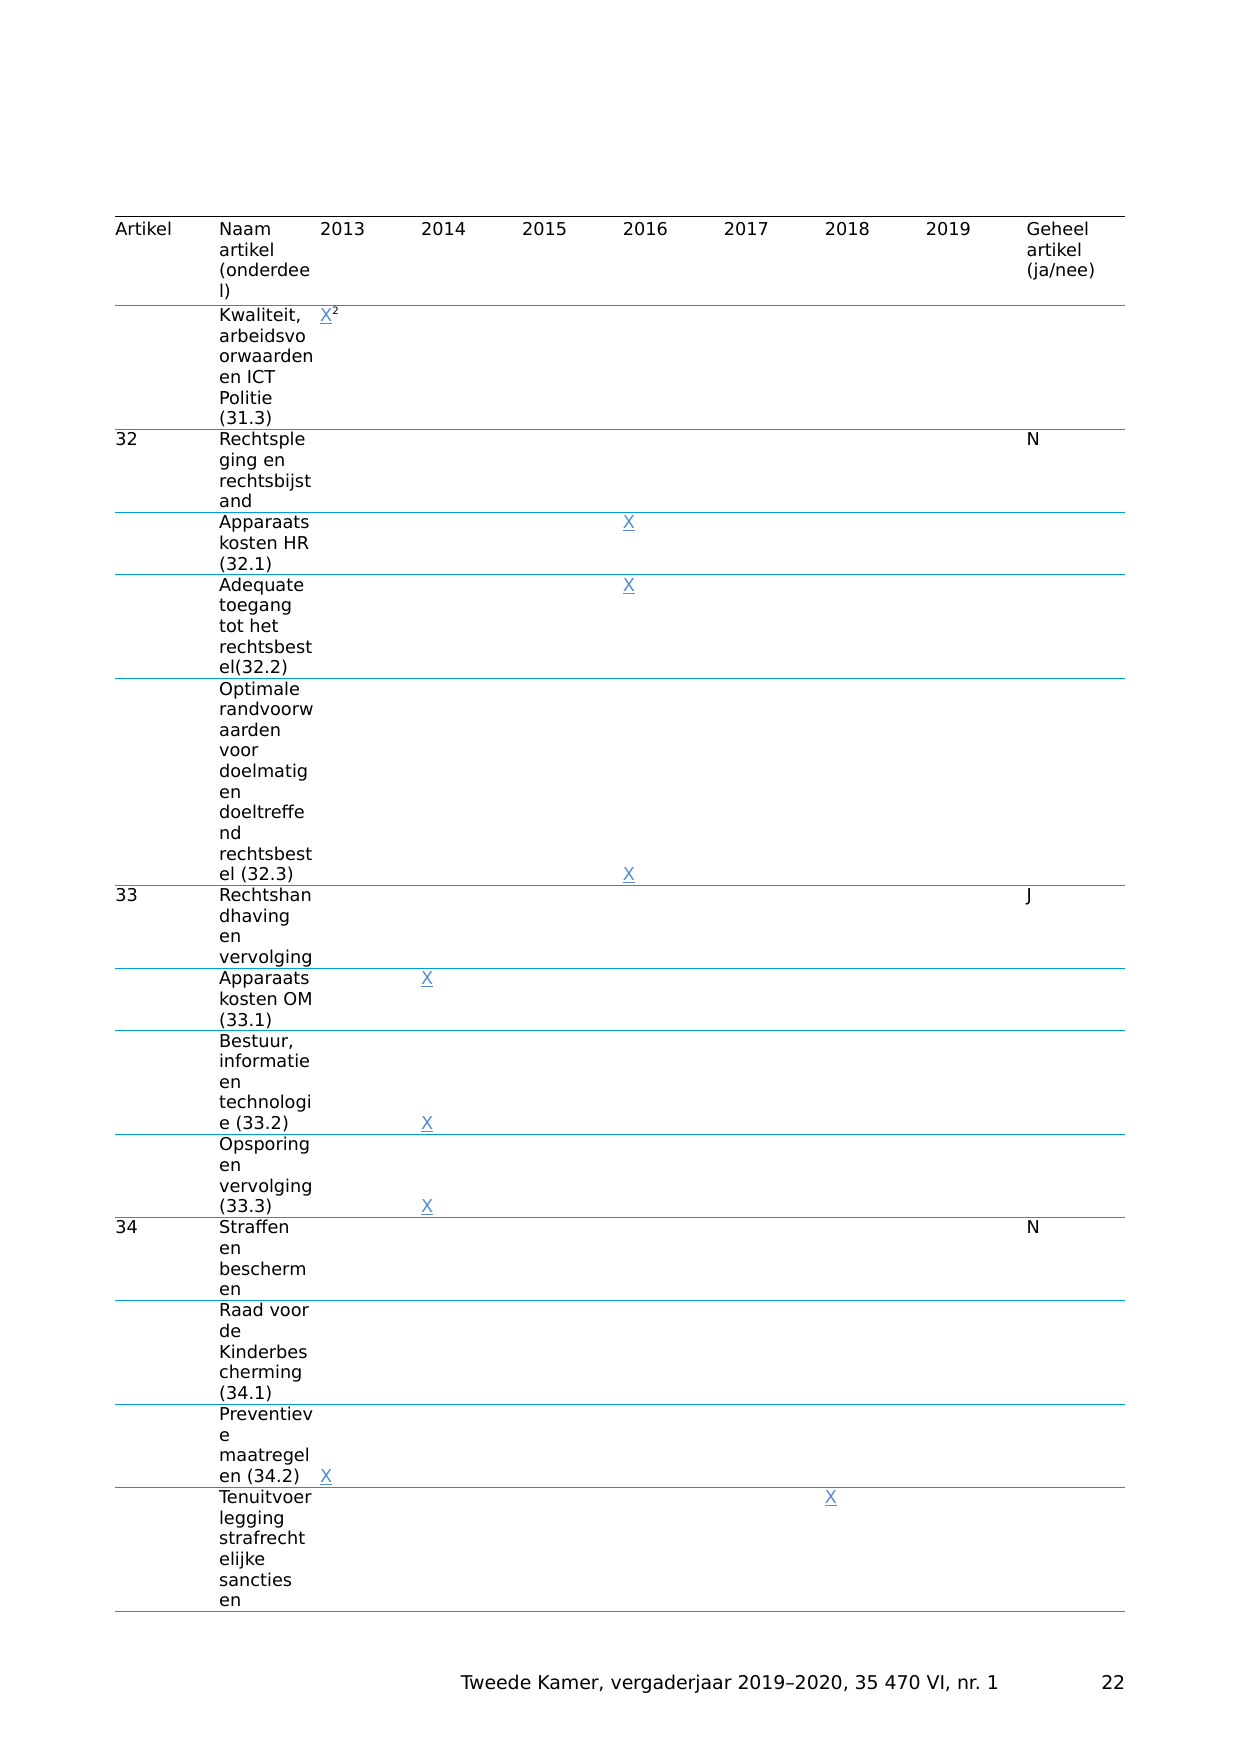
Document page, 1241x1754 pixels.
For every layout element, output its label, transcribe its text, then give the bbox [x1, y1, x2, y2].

table_cell [721, 1405, 822, 1486]
table_cell [923, 306, 1023, 429]
table_cell Adequate toegang tot het rechtsbestel(32.2) [216, 575, 317, 678]
table_cell [115, 306, 216, 429]
table_cell [1024, 513, 1125, 574]
table_cell [822, 1135, 923, 1217]
table_cell Artikel [115, 217, 216, 304]
table_cell X [418, 1135, 519, 1217]
table_cell [519, 1031, 620, 1134]
table_cell 32 [115, 430, 216, 512]
table_cell [115, 1301, 216, 1403]
table_cell Bestuur, informatie en technologie (33.2) [216, 1031, 317, 1134]
table_cell [923, 513, 1023, 574]
table_cell [822, 430, 923, 512]
table_cell [317, 1301, 418, 1403]
table_cell [822, 513, 923, 574]
table_cell [317, 575, 418, 678]
table_cell [822, 969, 923, 1030]
table_cell [1024, 1488, 1125, 1611]
table_cell Apparaatskosten OM (33.1) [216, 969, 317, 1030]
table_cell [923, 1218, 1023, 1300]
table_cell [620, 969, 721, 1030]
table_cell [923, 1135, 1023, 1217]
table_cell Kwaliteit, arbeidsvoorwaarden en ICT Politie (31.3) [216, 306, 317, 429]
table_cell [1024, 1135, 1125, 1217]
table_cell [822, 679, 923, 885]
table_cell [822, 1405, 923, 1486]
table_cell [317, 886, 418, 968]
table_cell [418, 430, 519, 512]
table_cell 34 [115, 1218, 216, 1300]
table_cell [519, 1405, 620, 1486]
table_cell [418, 1218, 519, 1300]
table_cell 33 [115, 886, 216, 968]
table_cell [317, 1135, 418, 1217]
table_cell [822, 575, 923, 678]
table_cell [620, 1488, 721, 1611]
table_cell [620, 1405, 721, 1486]
table_cell [317, 969, 418, 1030]
table_cell [1024, 1405, 1125, 1486]
table_cell X2 [317, 306, 418, 429]
table_cell [620, 1031, 721, 1134]
table_cell [115, 969, 216, 1030]
table_cell [721, 969, 822, 1030]
table_cell [721, 513, 822, 574]
table_cell Rechtshandhaving en vervolging [216, 886, 317, 968]
table_cell X [317, 1405, 418, 1486]
table_cell [822, 1218, 923, 1300]
table_cell [519, 575, 620, 678]
table_cell [418, 886, 519, 968]
table_cell [822, 886, 923, 968]
table_cell 2019 [923, 217, 1023, 304]
table_cell [822, 306, 923, 429]
table_cell [620, 430, 721, 512]
table_cell [721, 679, 822, 885]
table_cell [317, 513, 418, 574]
table_cell [519, 513, 620, 574]
table_cell [418, 1488, 519, 1611]
table_cell [923, 1405, 1023, 1486]
table_cell J [1024, 886, 1125, 968]
table_cell [418, 513, 519, 574]
table_cell [923, 430, 1023, 512]
table_cell [519, 430, 620, 512]
table_cell [1024, 306, 1125, 429]
table_cell [115, 1405, 216, 1486]
table_cell [923, 1031, 1023, 1134]
table_cell Rechtspleging en rechtsbijstand [216, 430, 317, 512]
table_cell 2017 [721, 217, 822, 304]
table_cell X [620, 575, 721, 678]
table_cell [317, 679, 418, 885]
table_cell [317, 1488, 418, 1611]
table_cell [115, 1488, 216, 1611]
table_cell [418, 1405, 519, 1486]
table_cell [317, 1031, 418, 1134]
table_cell [1024, 1031, 1125, 1134]
table_cell [822, 1031, 923, 1134]
table_cell [923, 886, 1023, 968]
table_cell [115, 575, 216, 678]
table_cell [620, 886, 721, 968]
table_cell X [418, 1031, 519, 1134]
table_cell [317, 1218, 418, 1300]
table_cell X [418, 969, 519, 1030]
table_cell [620, 306, 721, 429]
table_cell 2014 [418, 217, 519, 304]
table_cell Tenuitvoerlegging strafrechtelijke sancties en [216, 1488, 317, 1611]
table_cell [721, 430, 822, 512]
table_cell [923, 969, 1023, 1030]
table_cell X [822, 1488, 923, 1611]
table_cell [721, 1301, 822, 1403]
table_cell 2015 [519, 217, 620, 304]
table_cell [519, 306, 620, 429]
table_cell [923, 1301, 1023, 1403]
table_cell [822, 1301, 923, 1403]
table_cell [115, 513, 216, 574]
table_cell [115, 679, 216, 885]
table_cell Straffen en beschermen [216, 1218, 317, 1300]
table_cell Naam artikel (onderdeel) [216, 217, 317, 304]
table_cell Apparaatskosten HR (32.1) [216, 513, 317, 574]
table_cell [418, 1301, 519, 1403]
table_cell [519, 886, 620, 968]
table_header Tabel 2 Overzicht gerealiseerde beleidsdoorlichtingen [115, 191, 1125, 216]
table_cell [519, 969, 620, 1030]
table_cell N [1024, 1218, 1125, 1300]
table_cell [519, 1218, 620, 1300]
table_cell [620, 1218, 721, 1300]
table_cell [519, 679, 620, 885]
table_cell [923, 575, 1023, 678]
table_cell [1024, 679, 1125, 885]
table_cell [115, 1031, 216, 1134]
table_cell [923, 679, 1023, 885]
table_cell [519, 1301, 620, 1403]
table_cell [519, 1488, 620, 1611]
table_cell [519, 1135, 620, 1217]
table_cell [620, 1135, 721, 1217]
table_cell [115, 1135, 216, 1217]
table_cell [1024, 969, 1125, 1030]
table_cell [418, 306, 519, 429]
table_cell [1024, 1301, 1125, 1403]
table_cell Opsporing en vervolging (33.3) [216, 1135, 317, 1217]
table_cell Raad voor de Kinderbescherming (34.1) [216, 1301, 317, 1403]
table_cell [721, 1218, 822, 1300]
table_cell X [620, 513, 721, 574]
table_cell [1024, 575, 1125, 678]
table_cell [721, 1488, 822, 1611]
table_cell [418, 679, 519, 885]
table_cell Optimale randvoorwaarden voor doelmatig en doeltreffend rechtsbestel (32.3) [216, 679, 317, 885]
table_cell [721, 886, 822, 968]
table_cell [721, 306, 822, 429]
table_cell [620, 1301, 721, 1403]
table_cell Geheel artikel (ja/nee) [1024, 217, 1125, 304]
table_cell [317, 430, 418, 512]
table_cell [923, 1488, 1023, 1611]
table_cell [721, 1135, 822, 1217]
table_cell X [620, 679, 721, 885]
table_cell [418, 575, 519, 678]
table_cell Preventieve maatregelen (34.2) [216, 1405, 317, 1486]
table_cell [721, 575, 822, 678]
table_cell N [1024, 430, 1125, 512]
table_cell 2013 [317, 217, 418, 304]
table_cell 2018 [822, 217, 923, 304]
table_cell [721, 1031, 822, 1134]
table_cell 2016 [620, 217, 721, 304]
